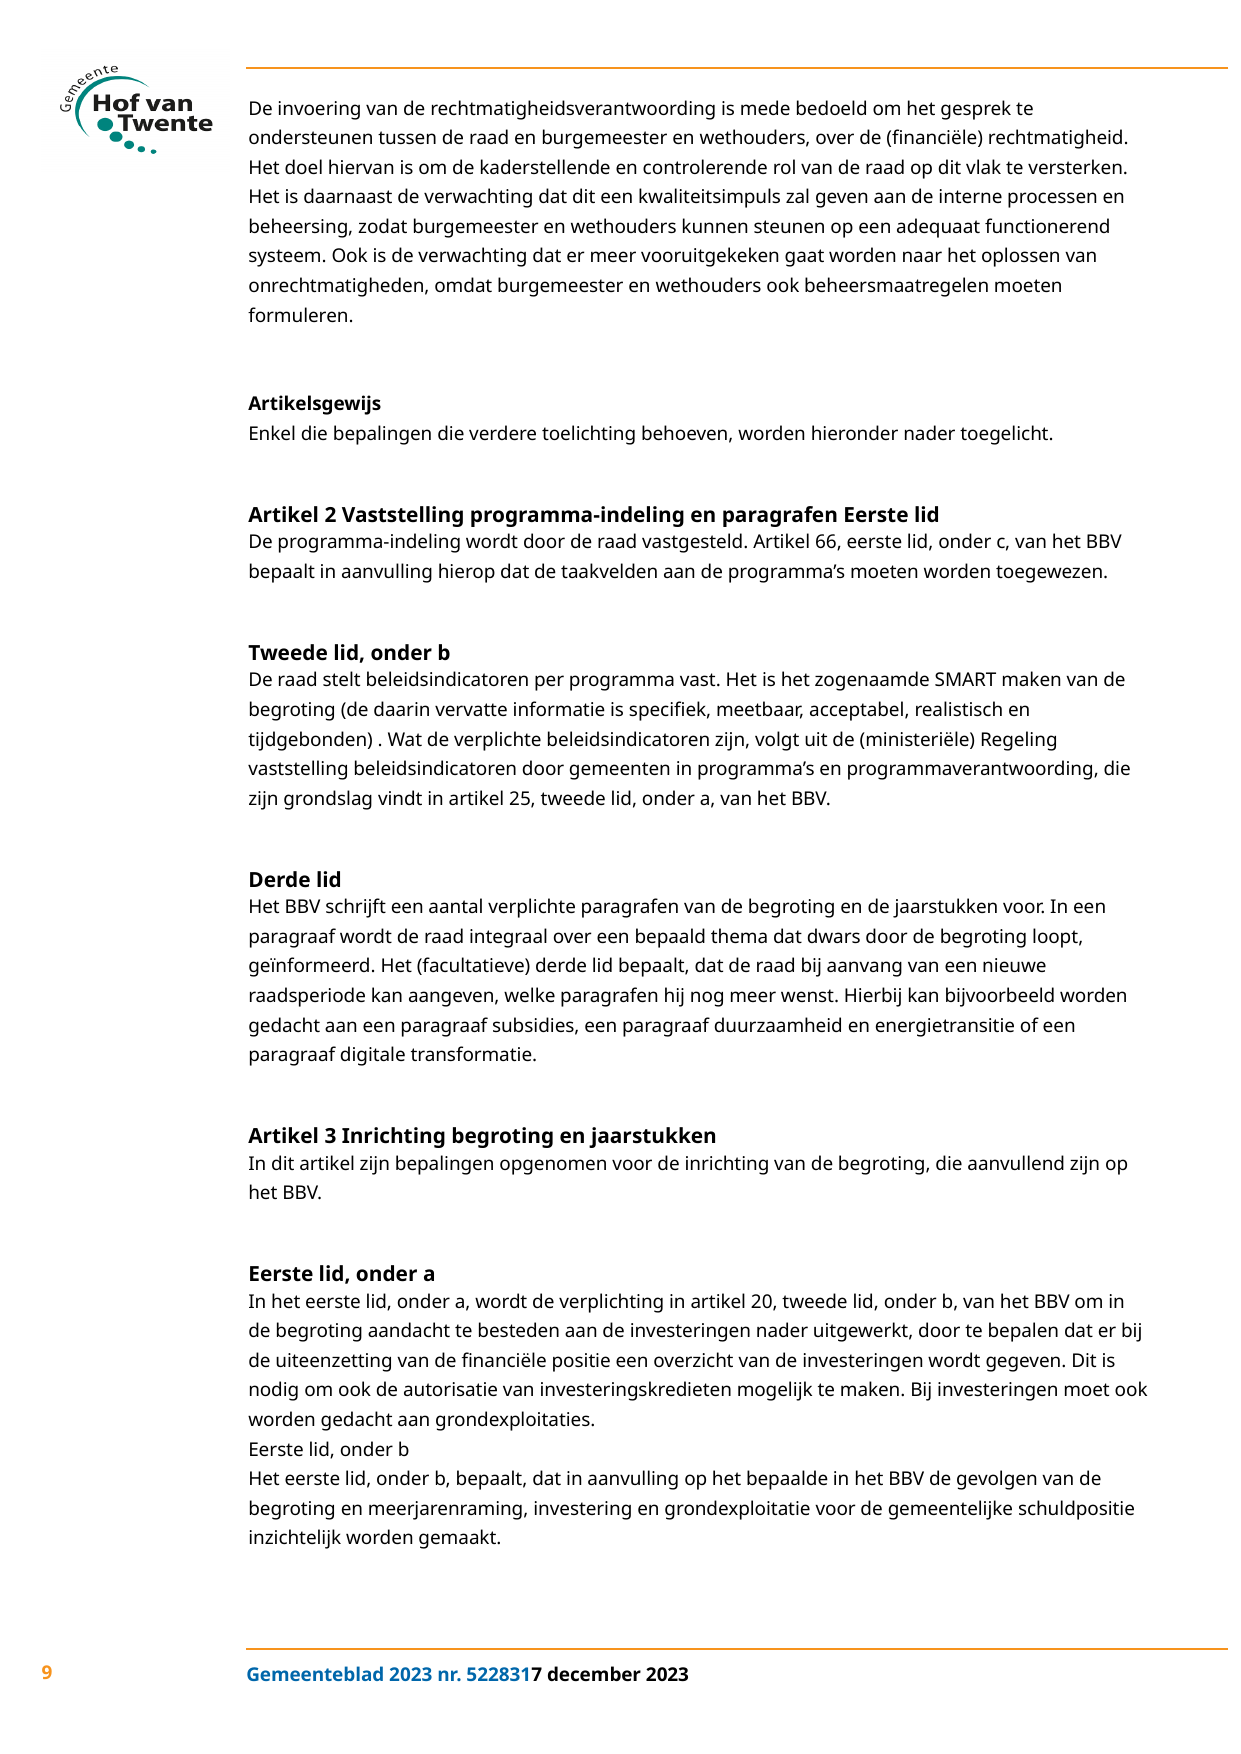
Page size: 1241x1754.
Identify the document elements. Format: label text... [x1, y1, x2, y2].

text Eerste lid, onder a [248, 1259, 1152, 1288]
text Tweede lid, onder b [248, 638, 1152, 667]
text Het BBV schrijft een aantal verplichte paragrafen van de begroting en de jaarstukken voor. In een paragraaf wordt de raad integraal over een bepaald thema dat dwars door de begroting loopt, geïnformeerd. Het (facultatieve) derde lid bepaalt, dat de raad bij aanvang van een nieuwe raadsperiode kan aangeven, welke paragrafen hij nog meer wenst. Hierbij kan bijvoorbeeld worden gedacht aan een paragraaf subsidies, een paragraaf duurzaamheid en energietransitie of een paragraaf digitale transformatie. [248, 893, 1152, 1067]
text Het eerste lid, onder b, bepaalt, dat in aanvulling op het bepaalde in het BBV de gevolgen van de begroting en meerjarenraming, investering en grondexploitatie voor de gemeentelijke schuldpositie inzichtelijk worden gemaakt. [248, 1465, 1152, 1550]
text In dit artikel zijn bepalingen opgenomen voor de inrichting van de begroting, die aanvullend zijn op het BBV. [248, 1150, 1152, 1205]
text Artikel 2 Vaststelling programma-indeling en paragrafen Eerste lid [248, 500, 1152, 529]
text Eerste lid, onder b [248, 1436, 1152, 1461]
text De programma-indeling wordt door de raad vastgesteld. Artikel 66, eerste lid, onder c, van het BBV bepaalt in aanvulling hierop dat de taakvelden aan de programma’s moeten worden toegewezen. [248, 529, 1152, 584]
text Artikel 3 Inrichting begroting en jaarstukken [248, 1121, 1152, 1150]
text De invoering van de rechtmatigheidsverantwoording is mede bedoeld om het gesprek te ondersteunen tussen de raad en burgemeester en wethouders, over de (financiële) rechtmatigheid. Het doel hiervan is om de kaderstellende en controlerende rol van de raad op dit vlak te versterken. Het is daarnaast de verwachting dat dit een kwaliteitsimpuls zal geven aan de interne processen en beheersing, zodat burgemeester en wethouders kunnen steunen op een adequaat functionerend systeem. Ook is de verwachting dat er meer vooruitgekeken gaat worden naar het oplossen van onrechtmatigheden, omdat burgemeester en wethouders ook beheersmaatregelen moeten formuleren. [248, 95, 1152, 328]
text In het eerste lid, onder a, wordt de verplichting in artikel 20, tweede lid, onder b, van het BBV om in de begroting aandacht te besteden aan de investeringen nader uitgewerkt, door te bepalen dat er bij de uiteenzetting van de financiële positie een overzicht van de investeringen wordt gegeven. Dit is nodig om ook de autorisatie van investeringskredieten mogelijk te maken. Bij investeringen moet ook worden gedacht aan grondexploitaties. [248, 1288, 1152, 1432]
picture [41, 47, 231, 172]
text De raad stelt beleidsindicatoren per programma vast. Het is het zogenaamde SMART maken van de begroting (de daarin vervatte informatie is specifiek, meetbaar, acceptabel, realistisch en tijdgebonden) . Wat de verplichte beleidsindicatoren zijn, volgt uit de (ministeriële) Regeling vaststelling beleidsindicatoren door gemeenten in programma’s en programmaverantwoording, die zijn grondslag vindt in artikel 25, tweede lid, onder a, van het BBV. [248, 667, 1152, 811]
text Enkel die bepalingen die verdere toelichting behoeven, worden hieronder nader toegelicht. [248, 420, 1152, 446]
text Derde lid [248, 865, 1152, 893]
text Artikelsgewijs [248, 391, 1152, 416]
